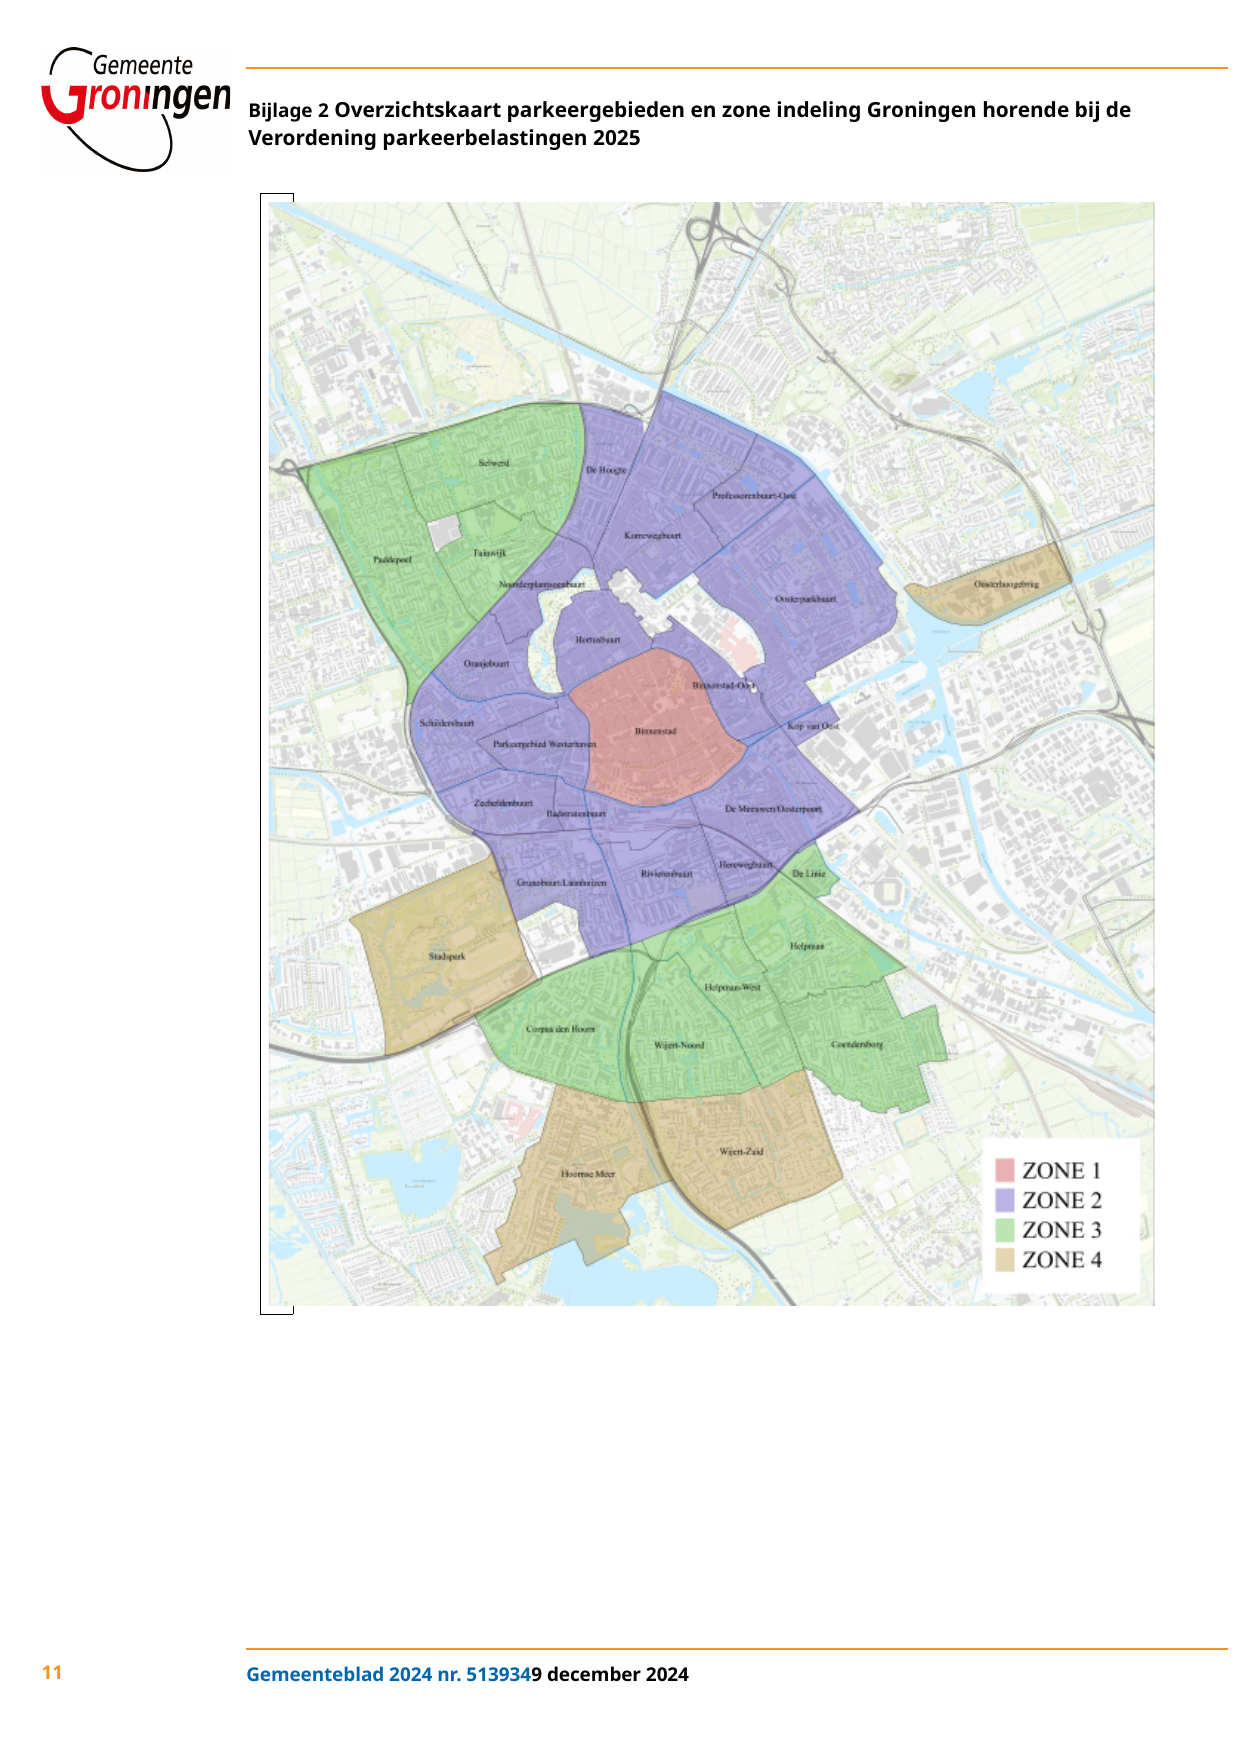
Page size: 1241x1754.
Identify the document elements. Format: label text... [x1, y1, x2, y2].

picture [41, 47, 231, 172]
picture [268, 202, 1155, 1306]
text Bijlage 2 Overzichtskaart parkeergebieden en zone indeling Groningen horende bij de Verordening parkeerbelastingen 2025 [248, 95, 1152, 152]
